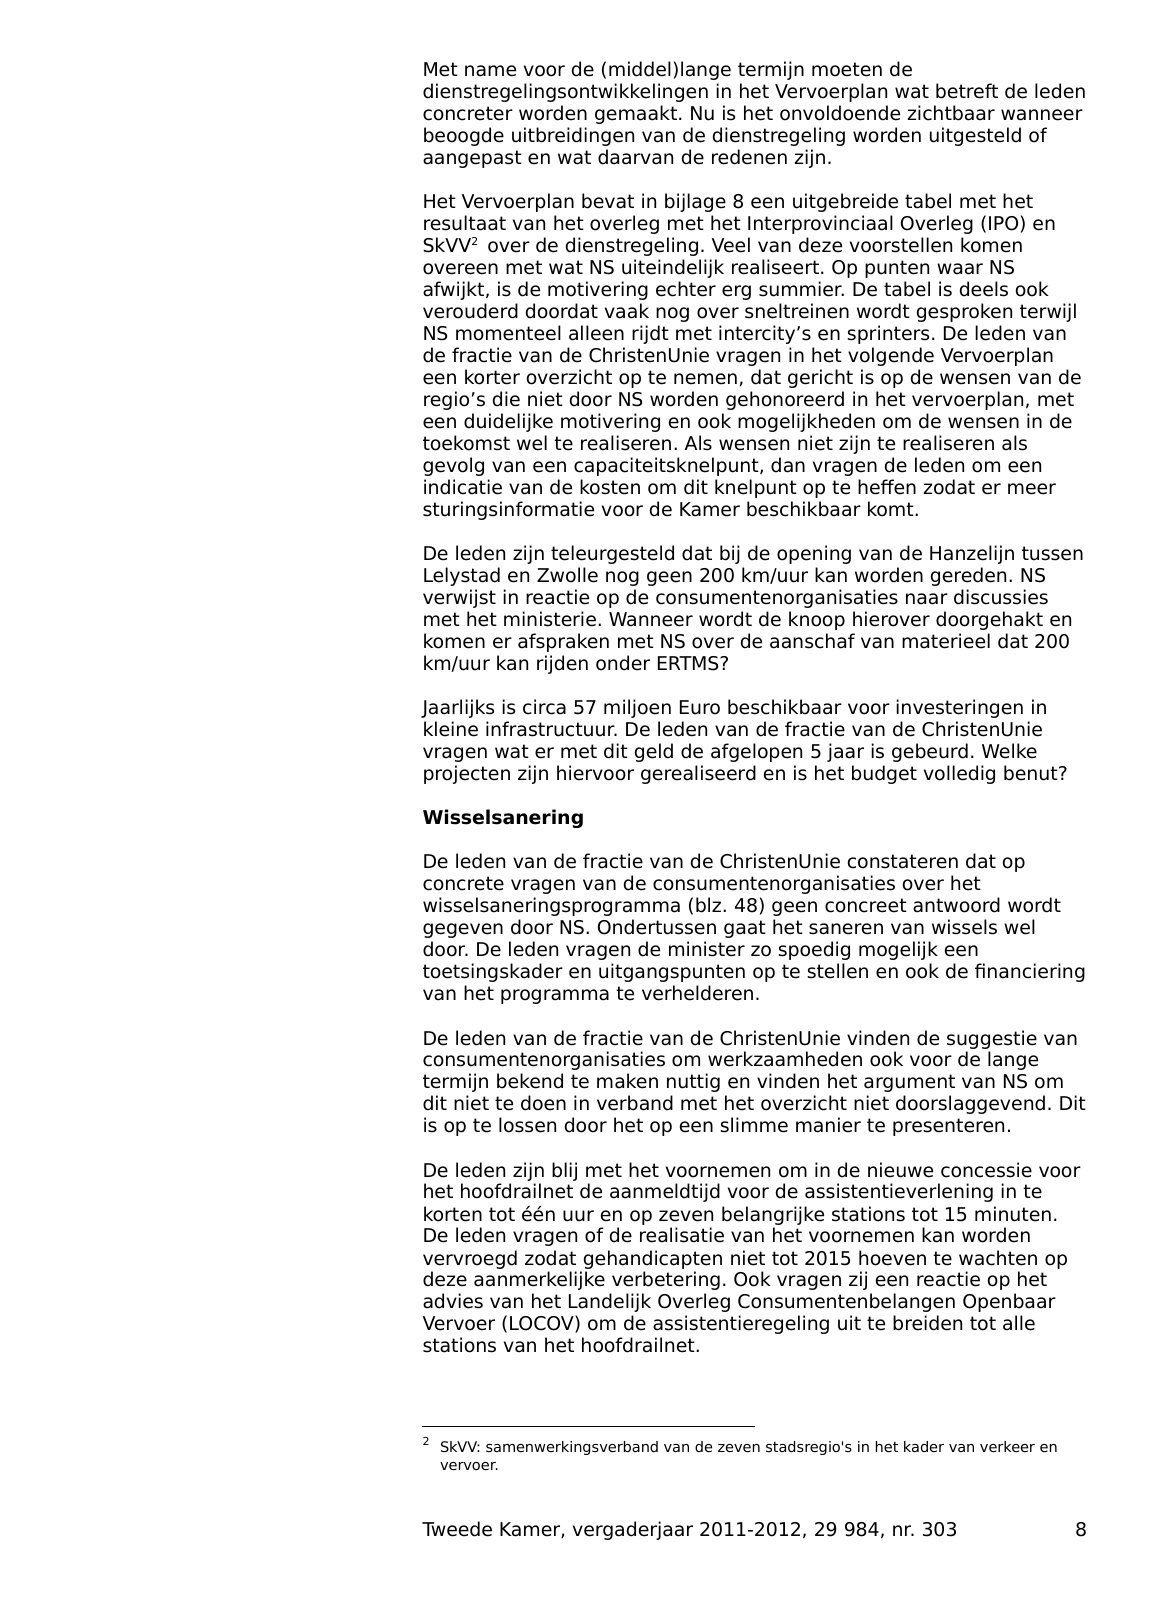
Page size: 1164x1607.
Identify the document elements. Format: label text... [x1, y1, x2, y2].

text Met name voor de (middel)lange termijn moeten de dienstregelingsontwikkelingen in het Vervoerplan wat betreft de leden concreter worden gemaakt. Nu is het onvoldoende zichtbaar wanneer beoogde uitbreidingen van de dienstregeling worden uitgesteld of aangepast en wat daarvan de redenen zijn. [422, 59, 1087, 169]
text De leden zijn blij met het voornemen om in de nieuwe concessie voor het hoofdrailnet de aanmeldtijd voor de assistentieverlening in te korten tot één uur en op zeven belangrijke stations tot 15 minuten. De leden vragen of de realisatie van het voornemen kan worden vervroegd zodat gehandicapten niet tot 2015 hoeven te wachten op deze aanmerkelijke verbetering. Ook vragen zij een reactie op het advies van het Landelijk Overleg Consumentenbelangen Openbaar Vervoer (LOCOV) om de assistentieregeling uit te breiden tot alle stations van het hoofdrailnet. [422, 1159, 1087, 1357]
text Het Vervoerplan bevat in bijlage 8 een uitgebreide tabel met het resultaat van het overleg met het Interprovinciaal Overleg (IPO) en SkVV over de dienstregeling. Veel van deze voorstellen komen overeen met wat NS uiteindelijk realiseert. Op punten waar NS afwijkt, is de motivering echter erg summier. De tabel is deels ook verouderd doordat vaak nog over sneltreinen wordt gesproken terwijl NS momenteel alleen rijdt met intercity’s en sprinters. De leden van de fractie van de ChristenUnie vragen in het volgende Vervoerplan een korter overzicht op te nemen, dat gericht is op de wensen van de regio’s die niet door NS worden gehonoreerd in het vervoerplan, met een duidelijke motivering en ook mogelijkheden om de wensen in de toekomst wel te realiseren. Als wensen niet zijn te realiseren als gevolg van een capaciteitsknelpunt, dan vragen de leden om een indicatie van de kosten om dit knelpunt op te heffen zodat er meer sturingsinformatie voor de Kamer beschikbaar komt. [422, 191, 1087, 521]
text Jaarlijks is circa 57 miljoen Euro beschikbaar voor investeringen in kleine infrastructuur. De leden van de fractie van de ChristenUnie vragen wat er met dit geld de afgelopen 5 jaar is gebeurd. Welke projecten zijn hiervoor gerealiseerd en is het budget volledig benut? [422, 697, 1087, 785]
text De leden van de fractie van de ChristenUnie constateren dat op concrete vragen van de consumentenorganisaties over het wisselsaneringsprogramma (blz. 48) geen concreet antwoord wordt gegeven door NS. Ondertussen gaat het saneren van wissels wel door. De leden vragen de minister zo spoedig mogelijk een toetsingskader en uitgangspunten op te stellen en ook de financiering van het programma te verhelderen. [422, 851, 1087, 1005]
text De leden zijn teleurgesteld dat bij de opening van de Hanzelijn tussen Lelystad en Zwolle nog geen 200 km/uur kan worden gereden. NS verwijst in reactie op de consumentenorganisaties naar discussies met het ministerie. Wanneer wordt de knoop hierover doorgehakt en komen er afspraken met NS over de aanschaf van materieel dat 200 km/uur kan rijden onder ERTMS? [422, 543, 1087, 675]
text De leden van de fractie van de ChristenUnie vinden de suggestie van consumentenorganisaties om werkzaamheden ook voor de lange termijn bekend te maken nuttig en vinden het argument van NS om dit niet te doen in verband met het overzicht niet doorslaggevend. Dit is op te lossen door het op een slimme manier te presenteren. [422, 1027, 1087, 1137]
subtitle Wisselsanering [422, 807, 1087, 829]
text SkVV: samenwerkingsverband van de zeven stadsregio's in het kader van verkeer en vervoer. [422, 1435, 1087, 1474]
